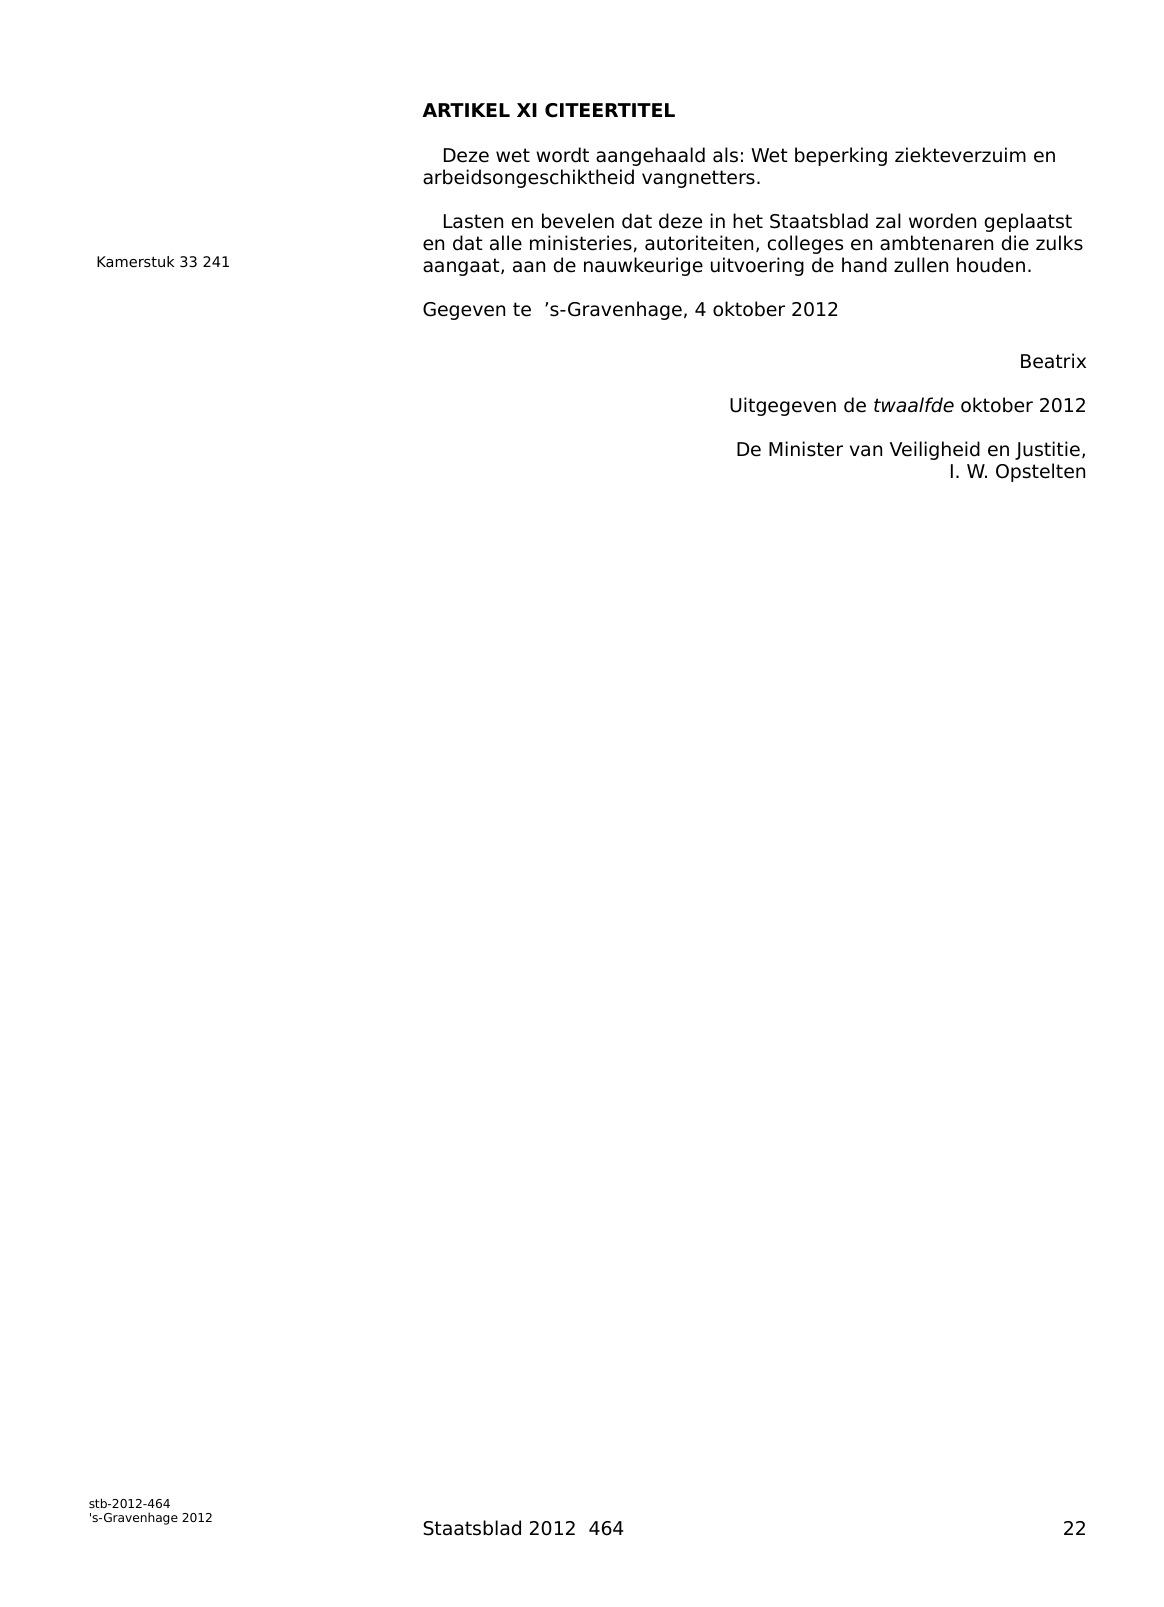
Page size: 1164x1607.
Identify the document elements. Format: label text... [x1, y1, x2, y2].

text 's-Gravenhage 2012 [88, 1511, 323, 1525]
text De Minister van Veiligheid en Justitie, I. W. Opstelten [422, 439, 1087, 483]
text Kamerstuk 33 241 [77, 254, 396, 271]
text Uitgegeven de twaalfde oktober 2012 [422, 395, 1087, 417]
subtitle ARTIKEL XI CITEERTITEL [422, 100, 1087, 122]
text Gegeven te ’s-Gravenhage, 4 oktober 2012 [422, 299, 1087, 321]
text Beatrix [422, 351, 1087, 373]
text stb-2012-464 [88, 1497, 323, 1511]
text Deze wet wordt aangehaald als: Wet beperking ziekteverzuim en arbeidsongeschiktheid vangnetters. [422, 144, 1087, 188]
text Lasten en bevelen dat deze in het Staatsblad zal worden geplaatst en dat alle ministeries, autoriteiten, colleges en ambtenaren die zulks aangaat, aan de nauwkeurige uitvoering de hand zullen houden. [422, 211, 1087, 277]
